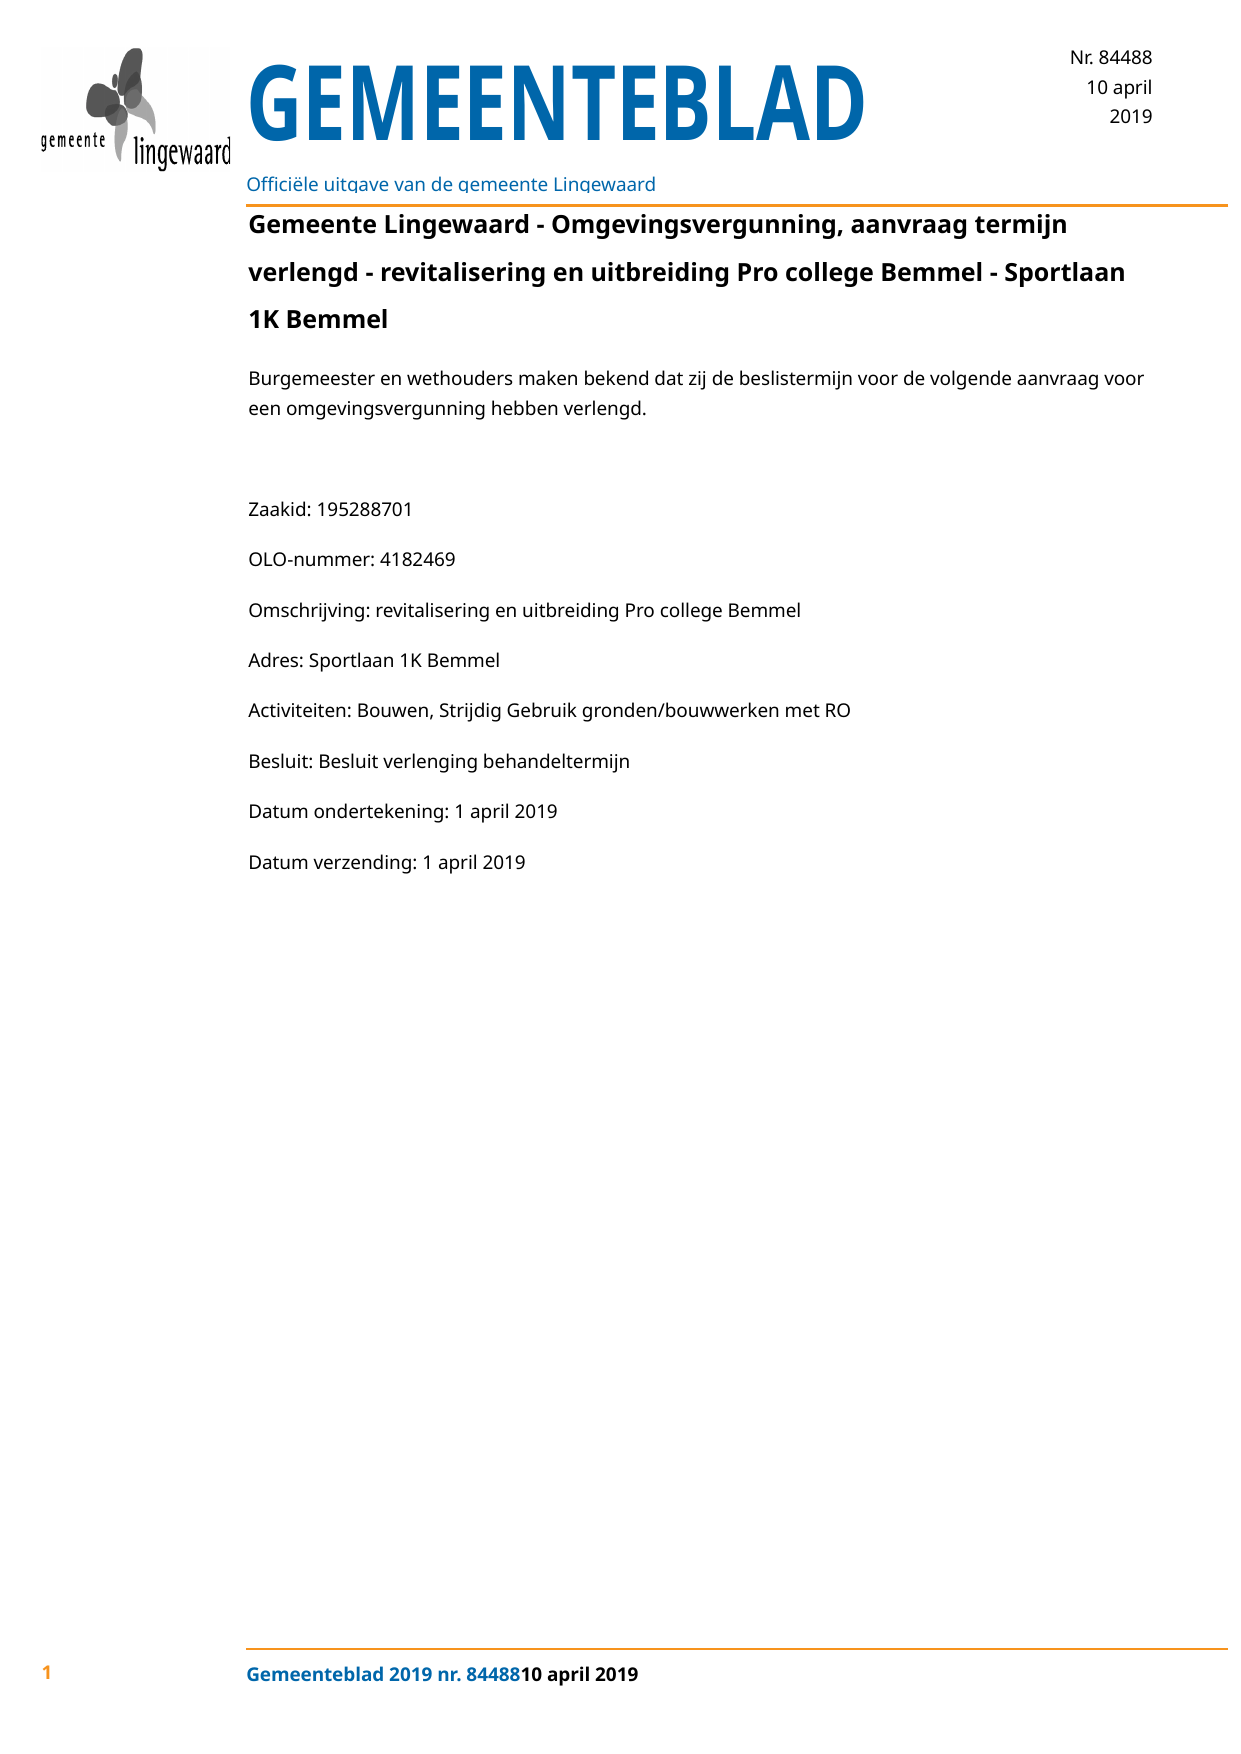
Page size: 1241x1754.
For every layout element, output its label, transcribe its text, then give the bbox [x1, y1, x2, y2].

text Besluit: Besluit verlenging behandeltermijn [248, 748, 1152, 774]
picture [41, 47, 231, 172]
text Datum ondertekening: 1 april 2019 [248, 798, 1152, 824]
text Adres: Sportlaan 1K Bemmel [248, 647, 1152, 673]
text Burgemeester en wethouders maken bekend dat zij de beslistermijn voor de volgende aanvraag voor een omgevingsvergunning hebben verlengd. [248, 366, 1152, 421]
text Omschrijving: revitalisering en uitbreiding Pro college Bemmel [248, 597, 1152, 622]
text Gemeente Lingewaard - Omgevingsvergunning, aanvraag termijn verlengd - revitalisering en uitbreiding Pro college Bemmel - Sportlaan 1K Bemmel [248, 207, 1152, 336]
text OLO-nummer: 4182469 [248, 546, 1152, 572]
text Activiteiten: Bouwen, Strijdig Gebruik gronden/bouwwerken met RO [248, 698, 1152, 723]
text Zaakid: 195288701 [248, 496, 1152, 522]
text Datum verzending: 1 april 2019 [248, 849, 1152, 874]
